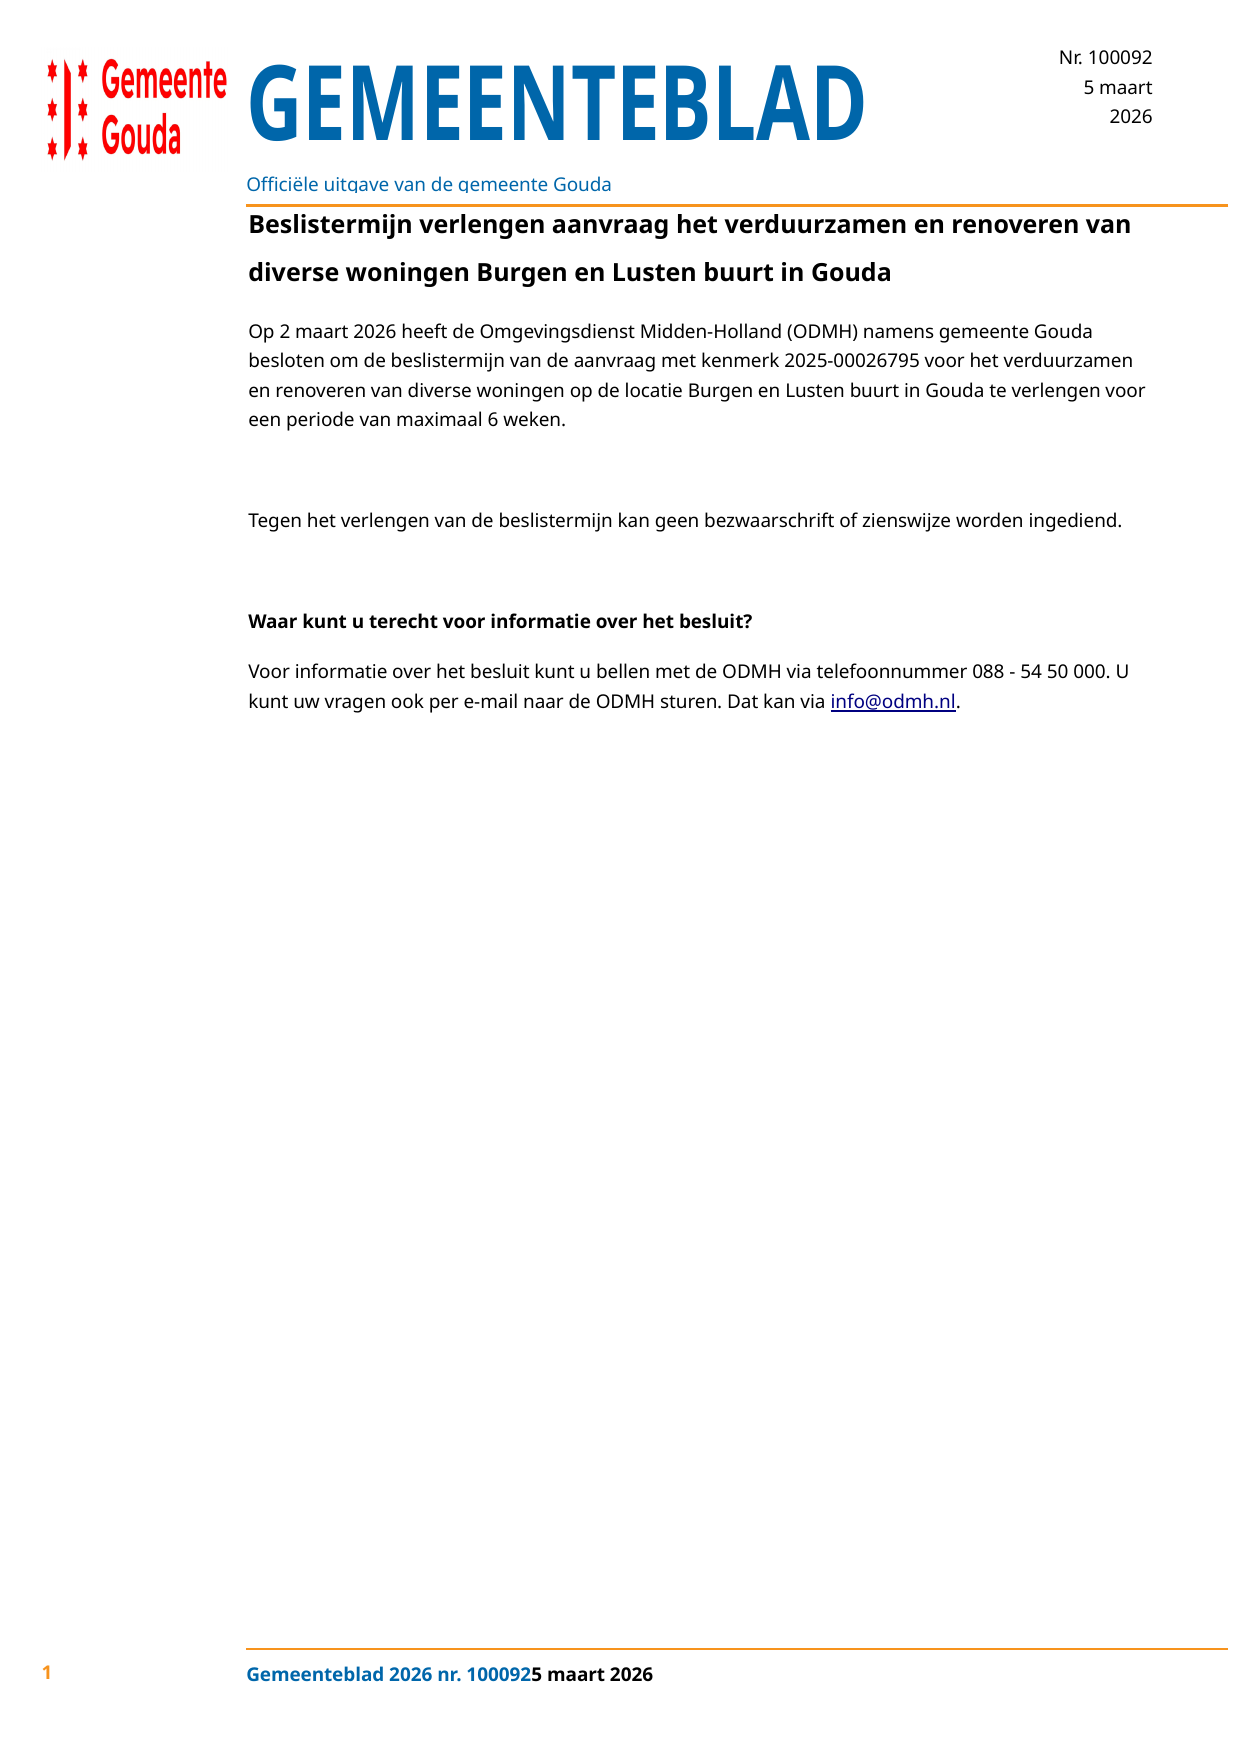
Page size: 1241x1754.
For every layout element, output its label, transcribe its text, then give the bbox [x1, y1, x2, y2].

text Voor informatie over het besluit kunt u bellen met de ODMH via telefoonnummer 088 - 54 50 000. U kunt uw vragen ook per e-mail naar de ODMH sturen. Dat kan via info@odmh.nl. [248, 659, 1152, 714]
picture [41, 47, 231, 172]
text Beslistermijn verlengen aanvraag het verduurzamen en renoveren van diverse woningen Burgen en Lusten buurt in Gouda [248, 207, 1152, 288]
text Op 2 maart 2026 heeft de Omgevingsdienst Midden-Holland (ODMH) namens gemeente Gouda besloten om de beslistermijn van de aanvraag met kenmerk 2025-00026795 voor het verduurzamen en renoveren van diverse woningen op de locatie Burgen en Lusten buurt in Gouda te verlengen voor een periode van maximaal 6 weken. [248, 318, 1152, 432]
text Waar kunt u terecht voor informatie over het besluit? [248, 608, 1152, 634]
text Tegen het verlengen van de beslistermijn kan geen bezwaarschrift of zienswijze worden ingediend. [248, 507, 1152, 533]
